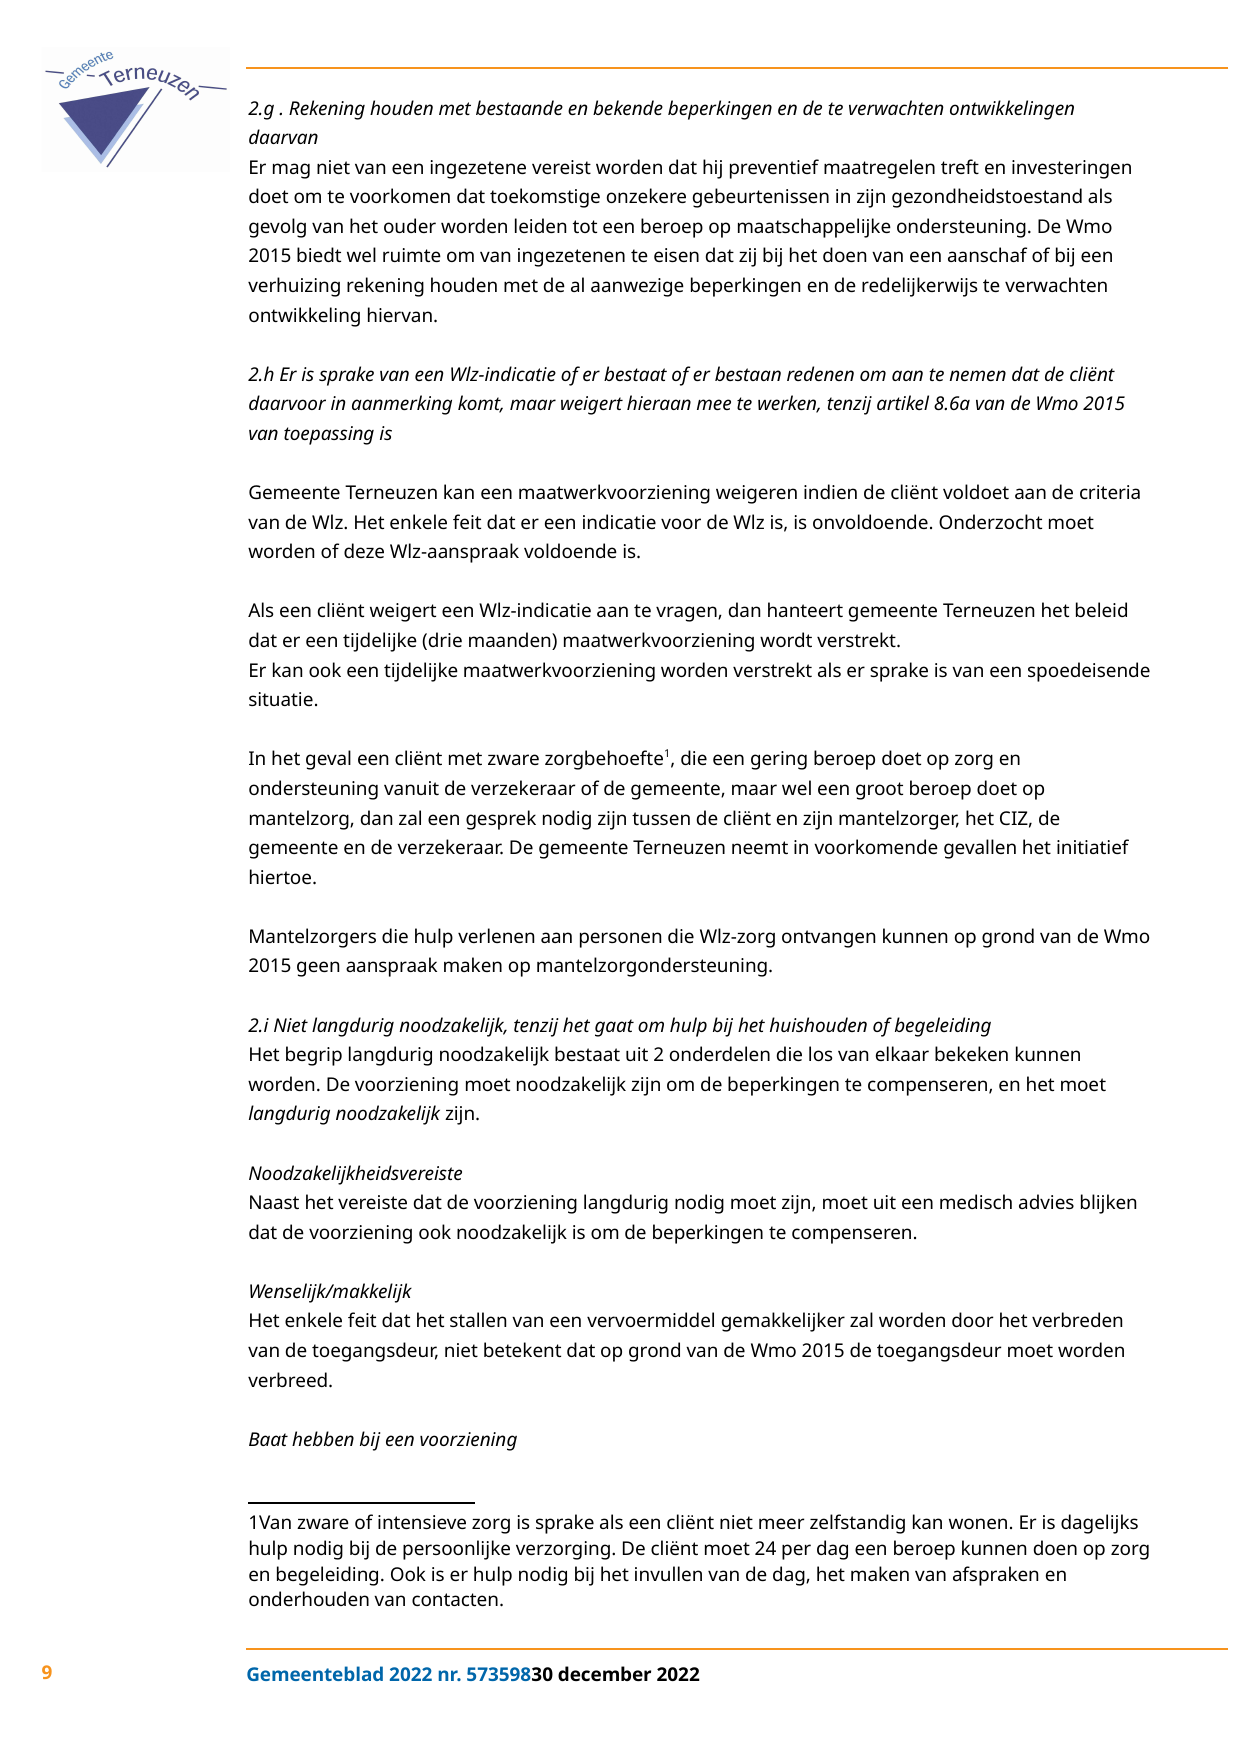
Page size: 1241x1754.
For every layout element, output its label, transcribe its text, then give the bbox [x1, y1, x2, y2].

text Er kan ook een tijdelijke maatwerkvoorziening worden verstrekt als er sprake is van een spoedeisende situatie. [248, 657, 1152, 712]
text Wenselijk/makkelijk [248, 1278, 1152, 1304]
text Het enkele feit dat het stallen van een vervoermiddel gemakkelijker zal worden door het verbreden van de toegangsdeur, niet betekent dat op grond van de Wmo 2015 de toegangsdeur moet worden verbreed. [248, 1308, 1152, 1393]
text Het begrip langdurig noodzakelijk bestaat uit 2 onderdelen die los van elkaar bekeken kunnen worden. De voorziening moet noodzakelijk zijn om de beperkingen te compenseren, en het moet langdurig noodzakelijk zijn. [248, 1041, 1152, 1126]
text In het geval een cliënt met zware zorgbehoefte, die een gering beroep doet op zorg en ondersteuning vanuit de verzekeraar of de gemeente, maar wel een groot beroep doet op mantelzorg, dan zal een gesprek nodig zijn tussen de cliënt en zijn mantelzorger, het CIZ, de gemeente en de verzekeraar. De gemeente Terneuzen neemt in voorkomende gevallen het initiatief hiertoe. [248, 746, 1152, 890]
text Baat hebben bij een voorziening [248, 1426, 1152, 1452]
text Gemeente Terneuzen kan een maatwerkvoorziening weigeren indien de cliënt voldoet aan de criteria van de Wlz. Het enkele feit dat er een indicatie voor de Wlz is, is onvoldoende. Onderzocht moet worden of deze Wlz-aanspraak voldoende is. [248, 479, 1152, 564]
text Er mag niet van een ingezetene vereist worden dat hij preventief maatregelen treft en investeringen doet om te voorkomen dat toekomstige onzekere gebeurtenissen in zijn gezondheidstoestand als gevolg van het ouder worden leiden tot een beroep op maatschappelijke ondersteuning. De Wmo 2015 biedt wel ruimte om van ingezetenen te eisen dat zij bij het doen van een aanschaf of bij een verhuizing rekening houden met de al aanwezige beperkingen en de redelijkerwijs te verwachten ontwikkeling hiervan. [248, 154, 1152, 328]
text Als een cliënt weigert een Wlz-indicatie aan te vragen, dan hanteert gemeente Terneuzen het beleid dat er een tijdelijke (drie maanden) maatwerkvoorziening wordt verstrekt. [248, 598, 1152, 653]
text Naast het vereiste dat de voorziening langdurig nodig moet zijn, moet uit een medisch advies blijken dat de voorziening ook noodzakelijk is om de beperkingen te compenseren. [248, 1189, 1152, 1245]
text 2.i Niet langdurig noodzakelijk, tenzij het gaat om hulp bij het huishouden of begeleiding [248, 1012, 1152, 1038]
text Noodzakelijkheidsvereiste [248, 1160, 1152, 1186]
picture [41, 47, 231, 172]
text 2.g . Rekening houden met bestaande en bekende beperkingen en de te verwachten ontwikkelingen daarvan [248, 95, 1152, 150]
text 2.h Er is sprake van een Wlz-indicatie of er bestaat of er bestaan redenen om aan te nemen dat de cliënt daarvoor in aanmerking komt, maar weigert hieraan mee te werken, tenzij artikel 8.6a van de Wmo 2015 van toepassing is [248, 361, 1152, 446]
text Van zware of intensieve zorg is sprake als een cliënt niet meer zelfstandig kan wonen. Er is dagelijks hulp nodig bij de persoonlijke verzorging. De cliënt moet 24 per dag een beroep kunnen doen op zorg en begeleiding. Ook is er hulp nodig bij het invullen van de dag, het maken van afspraken en onderhouden van contacten. [248, 1509, 1152, 1612]
text Mantelzorgers die hulp verlenen aan personen die Wlz-zorg ontvangen kunnen op grond van de Wmo 2015 geen aanspraak maken op mantelzorgondersteuning. [248, 923, 1152, 978]
